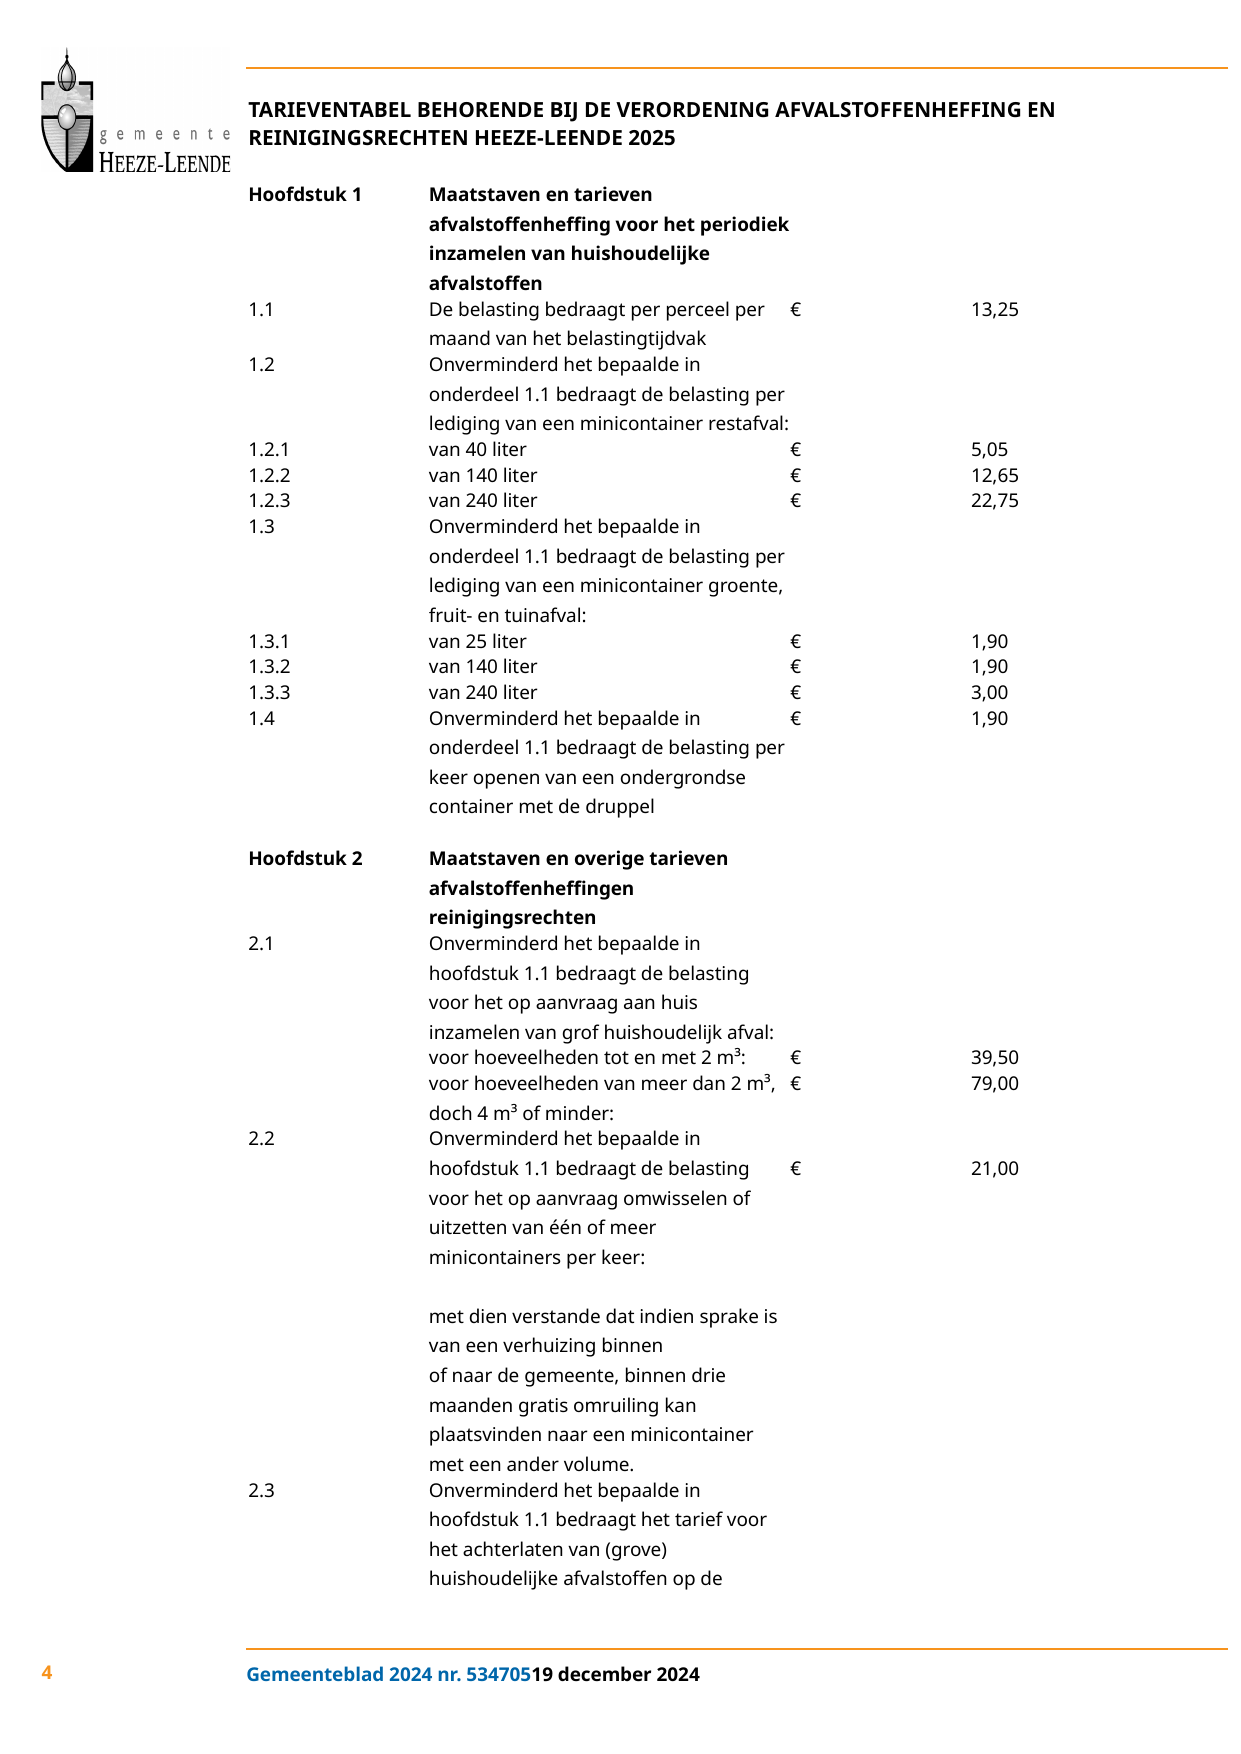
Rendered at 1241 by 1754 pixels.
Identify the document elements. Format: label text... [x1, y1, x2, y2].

table_cell De belasting bedraagt per perceel per maand van het belastingtijdvak [429, 296, 790, 351]
table_cell € [790, 1070, 971, 1126]
table_cell 79,00 [971, 1070, 1152, 1126]
table_cell 1.3.2 [248, 654, 429, 679]
table_cell [971, 513, 1152, 628]
table_cell Onverminderd het bepaalde in hoofdstuk 1.1 bedraagt de belasting voor het op aanvraag aan huis inzamelen van grof huishoudelijk afval: [429, 930, 790, 1044]
table_cell 1.3.1 [248, 628, 429, 653]
table_cell van 40 liter [429, 436, 790, 462]
table_cell 1.2.2 [248, 462, 429, 488]
table_cell € [790, 705, 971, 819]
table_cell 1.2.3 [248, 488, 429, 513]
table_cell 1,90 [971, 628, 1152, 653]
table_cell € [790, 679, 971, 705]
table_cell Onverminderd het bepaalde in hoofdstuk 1.1 bedraagt de belasting voor het op aanvraag omwisselen of uitzetten van één of meer minicontainers per keer: met dien verstande dat indien sprake is van een verhuizing binnen of naar de gemeente, binnen drie maanden gratis omruiling kan plaatsvinden naar een minicontainer met een ander volume. [429, 1126, 790, 1477]
table_cell € [790, 296, 971, 351]
table_cell 22,75 [971, 488, 1152, 513]
table_cell 5,05 [971, 436, 1152, 462]
table_cell 2.3 [248, 1477, 429, 1591]
table_cell € [790, 462, 971, 488]
table_cell 21,00 [971, 1126, 1152, 1477]
table_header [971, 181, 1152, 296]
table_cell 2.2 [248, 1126, 429, 1477]
table_cell [790, 930, 971, 1044]
table_header Hoofdstuk 1 [248, 181, 429, 296]
table_header Maatstaven en tarieven afvalstoffenheffing voor het periodiek inzamelen van huishoudelijke afvalstoffen [429, 181, 790, 296]
table_cell € [790, 436, 971, 462]
table_cell Onverminderd het bepaalde in onderdeel 1.1 bedraagt de belasting per lediging van een minicontainer groente, fruit- en tuinafval: [429, 513, 790, 628]
table_cell € [790, 654, 971, 679]
table_cell Onverminderd het bepaalde in onderdeel 1.1 bedraagt de belasting per lediging van een minicontainer restafval: [429, 351, 790, 436]
table_cell voor hoeveelheden tot en met 2 m³: [429, 1045, 790, 1070]
table_cell van 140 liter [429, 654, 790, 679]
table_cell 39,50 [971, 1045, 1152, 1070]
table_cell 1.2 [248, 351, 429, 436]
table_cell [971, 1477, 1152, 1591]
table_cell 1,90 [971, 654, 1152, 679]
table_header [790, 181, 971, 296]
table_cell 1,90 [971, 705, 1152, 819]
table_cell 1.3 [248, 513, 429, 628]
table_cell [248, 820, 429, 845]
table_cell 12,65 [971, 462, 1152, 488]
table_cell € [790, 488, 971, 513]
table_cell € [790, 1045, 971, 1070]
table_cell [790, 513, 971, 628]
table_cell Onverminderd het bepaalde in onderdeel 1.1 bedraagt de belasting per keer openen van een ondergrondse container met de druppel [429, 705, 790, 819]
table_cell van 140 liter [429, 462, 790, 488]
table_cell Onverminderd het bepaalde in hoofdstuk 1.1 bedraagt het tarief voor het achterlaten van (grove) huishoudelijke afvalstoffen op de [429, 1477, 790, 1591]
table_cell [429, 820, 790, 845]
table_cell [790, 820, 971, 845]
table_cell 13,25 [971, 296, 1152, 351]
table_cell [790, 351, 971, 436]
table_cell [790, 845, 971, 930]
table_cell Maatstaven en overige tarieven afvalstoffenheffingen reinigingsrechten [429, 845, 790, 930]
table_cell € [790, 628, 971, 653]
table_cell 2.1 [248, 930, 429, 1126]
text TARIEVENTABEL BEHORENDE BIJ DE VERORDENING AFVALSTOFFENHEFFING EN REINIGINGSRECHTEN HEEZE-LEENDE 2025 [248, 95, 1152, 152]
table_cell van 240 liter [429, 679, 790, 705]
table_cell 1.4 [248, 705, 429, 819]
table_cell [971, 820, 1152, 845]
table_cell 1.1 [248, 296, 429, 351]
table_cell 1.2.1 [248, 436, 429, 462]
table_cell van 25 liter [429, 628, 790, 653]
table_cell 1.3.3 [248, 679, 429, 705]
table_cell [971, 930, 1152, 1044]
table_cell [790, 1477, 971, 1591]
table_cell Hoofdstuk 2 [248, 845, 429, 930]
table_cell 3,00 [971, 679, 1152, 705]
table_cell voor hoeveelheden van meer dan 2 m³, doch 4 m³ of minder: [429, 1070, 790, 1126]
table_cell [971, 351, 1152, 436]
table_cell € [790, 1126, 971, 1477]
table_cell [971, 845, 1152, 930]
picture [41, 47, 231, 172]
table_cell van 240 liter [429, 488, 790, 513]
